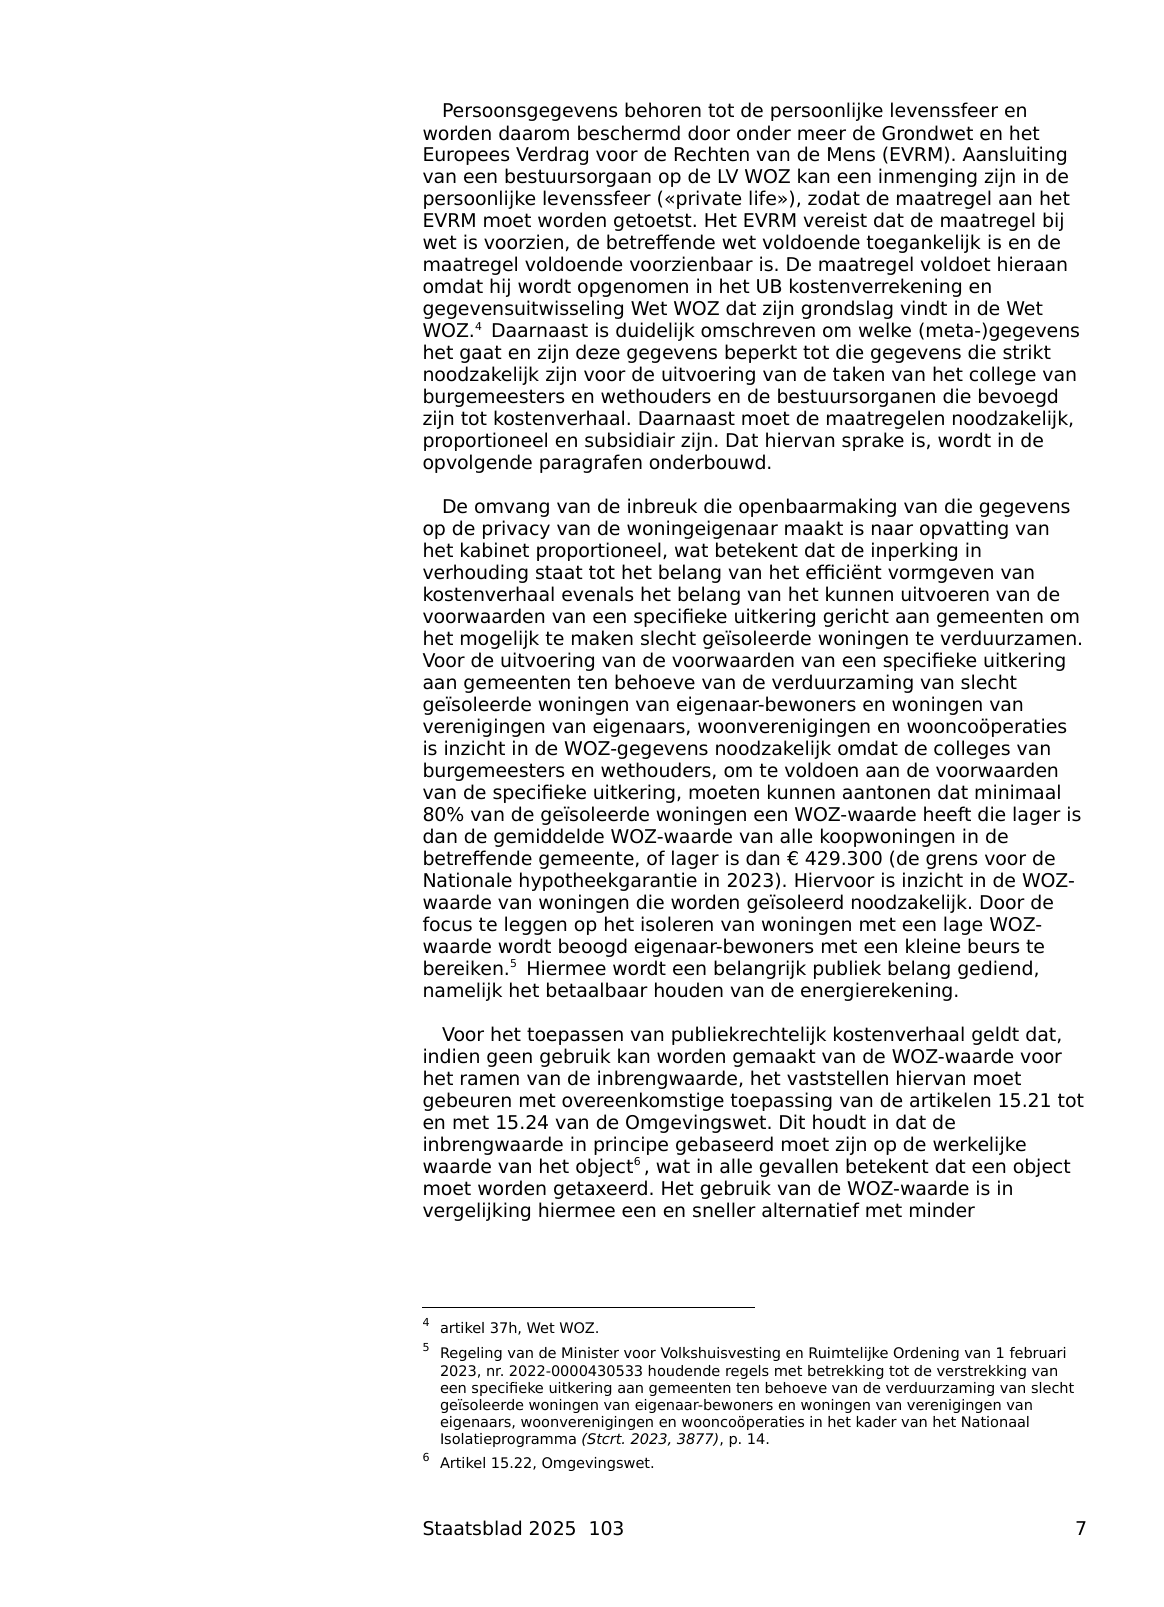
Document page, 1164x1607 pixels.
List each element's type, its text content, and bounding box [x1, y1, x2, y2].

text De omvang van de inbreuk die openbaarmaking van die gegevens op de privacy van de woningeigenaar maakt is naar opvatting van het kabinet proportioneel, wat betekent dat de inperking in verhouding staat tot het belang van het efficiënt vormgeven van kostenverhaal evenals het belang van het kunnen uitvoeren van de voorwaarden van een specifieke uitkering gericht aan gemeenten om het mogelijk te maken slecht geïsoleerde woningen te verduurzamen. Voor de uitvoering van de voorwaarden van een specifieke uitkering aan gemeenten ten behoeve van de verduurzaming van slecht geïsoleerde woningen van eigenaar-bewoners en woningen van verenigingen van eigenaars, woonverenigingen en wooncoöperaties is inzicht in de WOZ-gegevens noodzakelijk omdat de colleges van burgemeesters en wethouders, om te voldoen aan de voorwaarden van de specifieke uitkering, moeten kunnen aantonen dat minimaal 80% van de geïsoleerde woningen een WOZ-waarde heeft die lager is dan de gemiddelde WOZ-waarde van alle koopwoningen in de betreffende gemeente, of lager is dan € 429.300 (de grens voor de Nationale hypotheekgarantie in 2023). Hiervoor is inzicht in de WOZ-waarde van woningen die worden geïsoleerd noodzakelijk. Door de focus te leggen op het isoleren van woningen met een lage WOZ-waarde wordt beoogd eigenaar-bewoners met een kleine beurs te bereiken. Hiermee wordt een belangrijk publiek belang gediend, namelijk het betaalbaar houden van de energierekening. [422, 496, 1087, 1002]
text artikel 37h, Wet WOZ. [422, 1316, 1087, 1338]
text Artikel 15.22, Omgevingswet. [422, 1451, 1087, 1473]
text Voor het toepassen van publiekrechtelijk kostenverhaal geldt dat, indien geen gebruik kan worden gemaakt van de WOZ-waarde voor het ramen van de inbrengwaarde, het vaststellen hiervan moet gebeuren met overeenkomstige toepassing van de artikelen 15.21 tot en met 15.24 van de Omgevingswet. Dit houdt in dat de inbrengwaarde in principe gebaseerd moet zijn op de werkelijke waarde van het object, wat in alle gevallen betekent dat een object moet worden getaxeerd. Het gebruik van de WOZ-waarde is in vergelijking hiermee een en sneller alternatief met minder [422, 1024, 1087, 1222]
text Persoonsgegevens behoren tot de persoonlijke levenssfeer en worden daarom beschermd door onder meer de Grondwet en het Europees Verdrag voor de Rechten van de Mens (EVRM). Aansluiting van een bestuursorgaan op de LV WOZ kan een inmenging zijn in de persoonlijke levenssfeer («private life»), zodat de maatregel aan het EVRM moet worden getoetst. Het EVRM vereist dat de maatregel bij wet is voorzien, de betreffende wet voldoende toegankelijk is en de maatregel voldoende voorzienbaar is. De maatregel voldoet hieraan omdat hij wordt opgenomen in het UB kostenverrekening en gegevensuitwisseling Wet WOZ dat zijn grondslag vindt in de Wet WOZ. Daarnaast is duidelijk omschreven om welke (meta-)gegevens het gaat en zijn deze gegevens beperkt tot die gegevens die strikt noodzakelijk zijn voor de uitvoering van de taken van het college van burgemeesters en wethouders en de bestuursorganen die bevoegd zijn tot kostenverhaal. Daarnaast moet de maatregelen noodzakelijk, proportioneel en subsidiair zijn. Dat hiervan sprake is, wordt in de opvolgende paragrafen onderbouwd. [422, 100, 1087, 474]
text Regeling van de Minister voor Volkshuisvesting en Ruimtelijke Ordening van 1 februari 2023, nr. 2022-0000430533 houdende regels met betrekking tot de verstrekking van een specifieke uitkering aan gemeenten ten behoeve van de verduurzaming van slecht geïsoleerde woningen van eigenaar-bewoners en woningen van verenigingen van eigenaars, woonverenigingen en wooncoöperaties in het kader van het Nationaal Isolatieprogramma (Stcrt. 2023, 3877), p. 14. [422, 1341, 1087, 1448]
